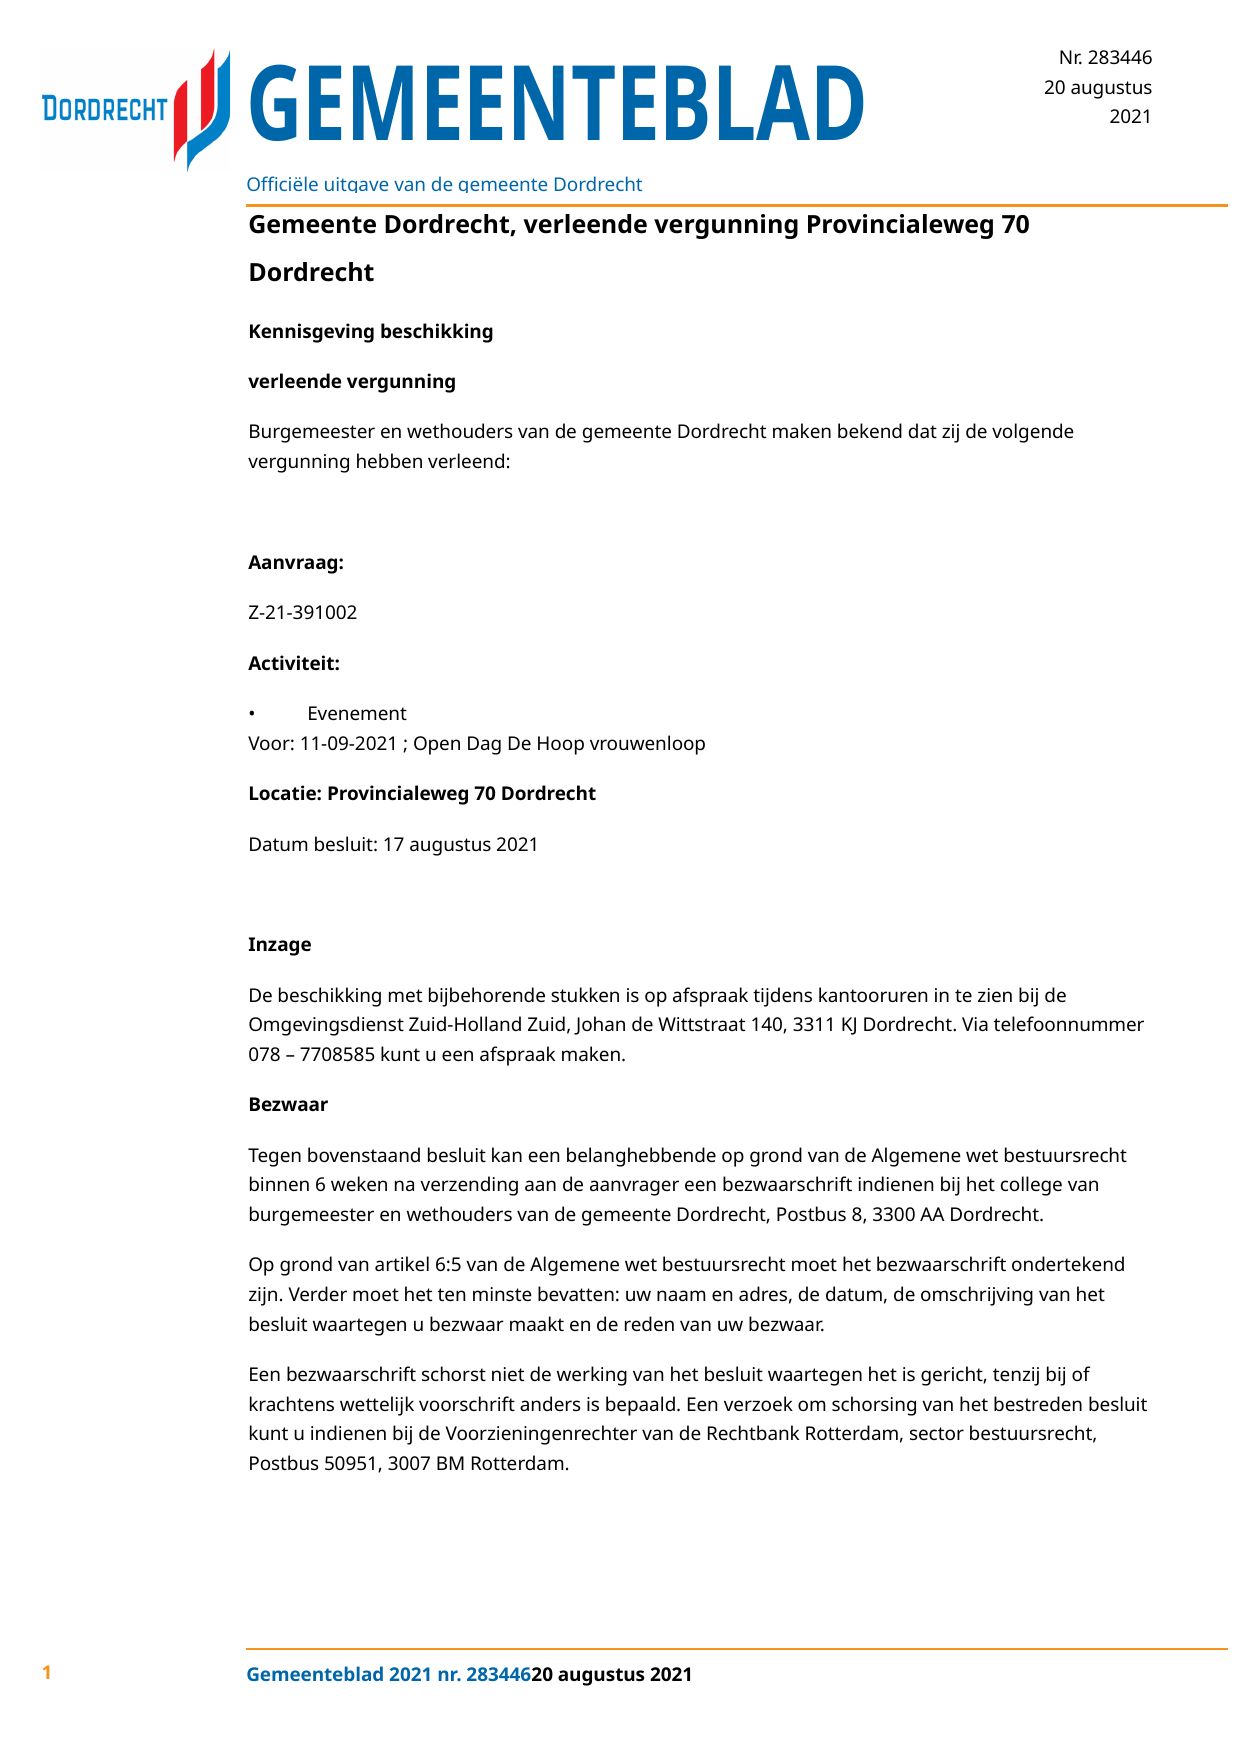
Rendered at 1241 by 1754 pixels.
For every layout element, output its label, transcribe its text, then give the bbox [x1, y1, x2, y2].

picture [41, 47, 231, 172]
text Een bezwaarschrift schorst niet de werking van het besluit waartegen het is gericht, tenzij bij of krachtens wettelijk voorschrift anders is bepaald. Een verzoek om schorsing van het bestreden besluit kunt u indienen bij de Voorzieningenrechter van de Rechtbank Rotterdam, sector bestuursrecht, Postbus 50951, 3007 BM Rotterdam. [248, 1361, 1152, 1476]
text Bezwaar [248, 1092, 1152, 1117]
text Z-21-391002 [248, 599, 1152, 625]
text Datum besluit: 17 augustus 2021 [248, 831, 1152, 857]
text Burgemeester en wethouders van de gemeente Dordrecht maken bekend dat zij de volgende vergunning hebben verleend: [248, 419, 1152, 474]
text Tegen bovenstaand besluit kan een belanghebbende op grond van de Algemene wet bestuursrecht binnen 6 weken na verzending aan de aanvrager een bezwaarschrift indienen bij het college van burgemeester en wethouders van de gemeente Dordrecht, Postbus 8, 3300 AA Dordrecht. [248, 1142, 1152, 1227]
text Inzage [248, 932, 1152, 957]
text verleende vergunning [248, 368, 1152, 394]
text De beschikking met bijbehorende stukken is op afspraak tijdens kantooruren in te zien bij de Omgevingsdienst Zuid-Holland Zuid, Johan de Wittstraat 140, 3311 KJ Dordrecht. Via telefoonnummer 078 – 7708585 kunt u een afspraak maken. [248, 982, 1152, 1067]
list Evenement [248, 700, 1152, 726]
text Activiteit: [248, 650, 1152, 676]
text Gemeente Dordrecht, verleende vergunning Provincialeweg 70 Dordrecht [248, 207, 1152, 288]
text Op grond van artikel 6:5 van de Algemene wet bestuursrecht moet het bezwaarschrift ondertekend zijn. Verder moet het ten minste bevatten: uw naam en adres, de datum, de omschrijving van het besluit waartegen u bezwaar maakt en de reden van uw bezwaar. [248, 1252, 1152, 1337]
text Kennisgeving beschikking [248, 318, 1152, 344]
text Aanvraag: [248, 549, 1152, 575]
text Voor: 11-09-2021 ; Open Dag De Hoop vrouwenloop [248, 730, 1152, 756]
text Locatie: Provincialeweg 70 Dordrecht [248, 780, 1152, 806]
